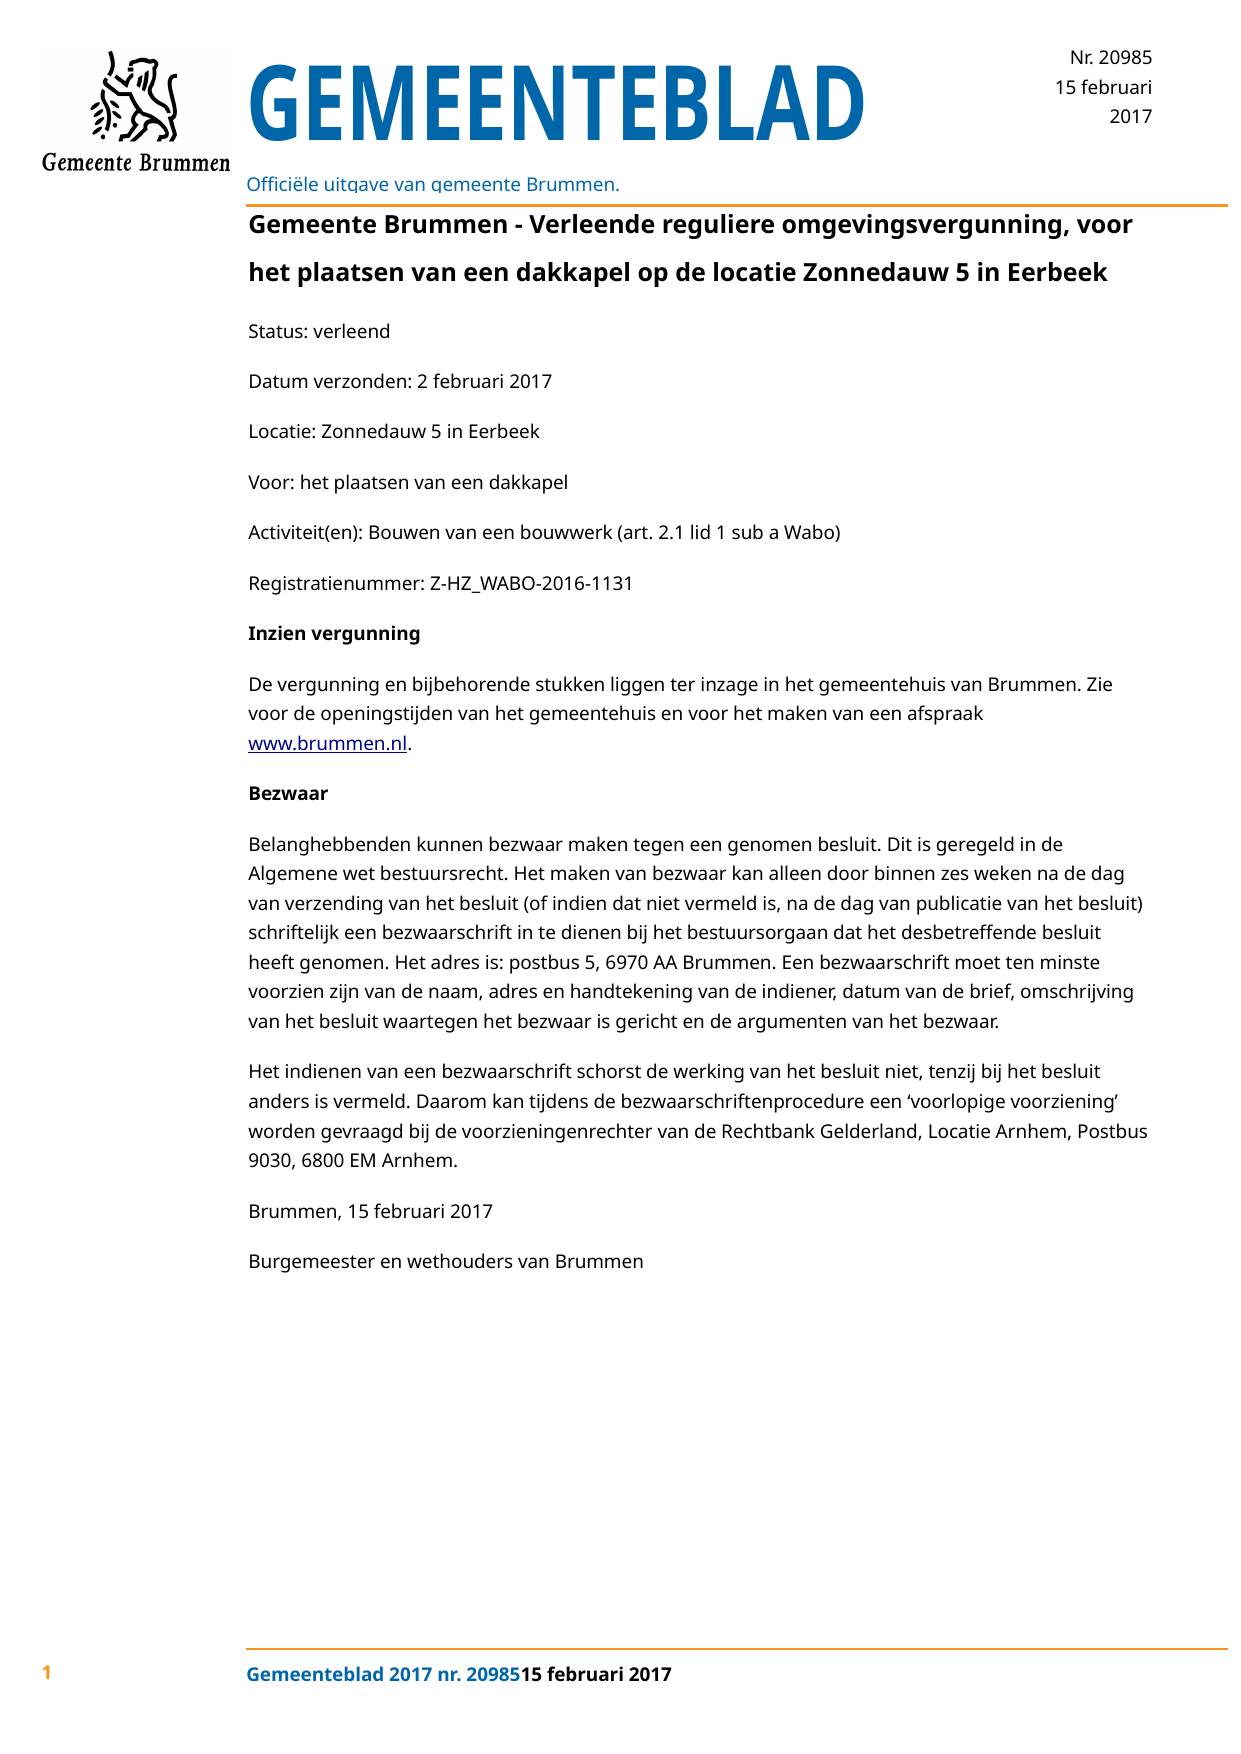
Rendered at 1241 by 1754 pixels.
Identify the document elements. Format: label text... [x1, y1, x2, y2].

text Burgemeester en wethouders van Brummen [248, 1248, 1152, 1274]
text Het indienen van een bezwaarschrift schorst de werking van het besluit niet, tenzij bij het besluit anders is vermeld. Daarom kan tijdens de bezwaarschriftenprocedure een ‘voorlopige voorziening’ worden gevraagd bij de voorzieningenrechter van de Rechtbank Gelderland, Locatie Arnhem, Postbus 9030, 6800 EM Arnhem. [248, 1059, 1152, 1173]
text Registratienummer: Z-HZ_WABO-2016-1131 [248, 570, 1152, 596]
text Inzien vergunning [248, 620, 1152, 646]
text Bezwaar [248, 780, 1152, 806]
text Locatie: Zonnedauw 5 in Eerbeek [248, 419, 1152, 444]
picture [41, 47, 231, 172]
text Activiteit(en): Bouwen van een bouwwerk (art. 2.1 lid 1 sub a Wabo) [248, 519, 1152, 545]
text Gemeente Brummen - Verleende reguliere omgevingsvergunning, voor het plaatsen van een dakkapel op de locatie Zonnedauw 5 in Eerbeek [248, 207, 1152, 288]
text Brummen, 15 februari 2017 [248, 1198, 1152, 1224]
text Voor: het plaatsen van een dakkapel [248, 469, 1152, 495]
text Status: verleend [248, 318, 1152, 344]
text De vergunning en bijbehorende stukken liggen ter inzage in het gemeentehuis van Brummen. Zie voor de openingstijden van het gemeentehuis en voor het maken van een afspraak www.brummen.nl. [248, 671, 1152, 756]
text Datum verzonden: 2 februari 2017 [248, 368, 1152, 394]
text Belanghebbenden kunnen bezwaar maken tegen een genomen besluit. Dit is geregeld in de Algemene wet bestuursrecht. Het maken van bezwaar kan alleen door binnen zes weken na de dag van verzending van het besluit (of indien dat niet vermeld is, na de dag van publicatie van het besluit) schriftelijk een bezwaarschrift in te dienen bij het bestuursorgaan dat het desbetreffende besluit heeft genomen. Het adres is: postbus 5, 6970 AA Brummen. Een bezwaarschrift moet ten minste voorzien zijn van de naam, adres en handtekening van de indiener, datum van de brief, omschrijving van het besluit waartegen het bezwaar is gericht en de argumenten van het bezwaar. [248, 831, 1152, 1034]
